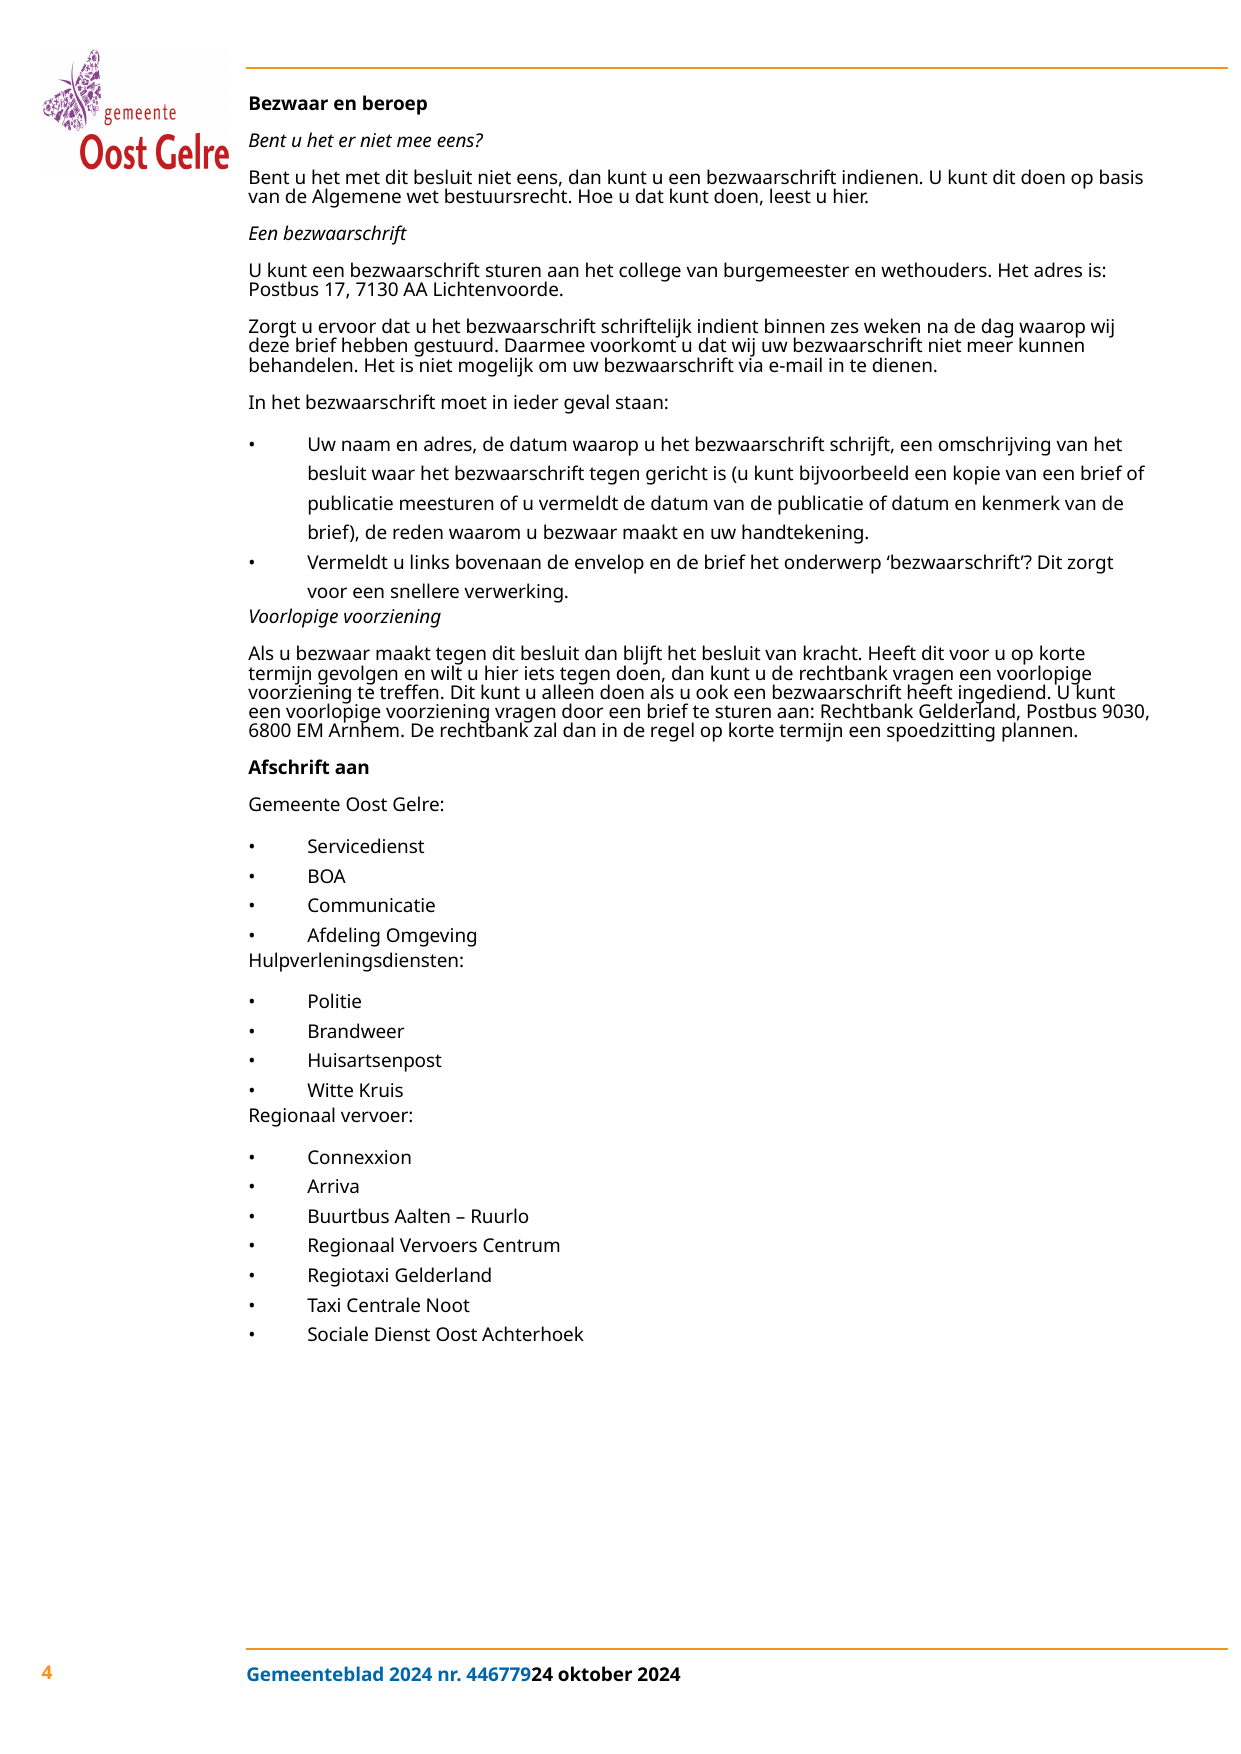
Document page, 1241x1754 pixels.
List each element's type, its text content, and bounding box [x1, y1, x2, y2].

list Buurtbus Aalten – Ruurlo [248, 1203, 1152, 1229]
text Afschrift aan [248, 759, 1152, 778]
text Een bezwaarschrift [248, 225, 1152, 244]
list Afdeling Omgeving [248, 922, 1152, 948]
text U kunt een bezwaarschrift sturen aan het college van burgemeester en wethouders. Het adres is: Postbus 17, 7130 AA Lichtenvoorde. [248, 262, 1152, 301]
list Sociale Dienst Oost Achterhoek [248, 1321, 1152, 1347]
text Regionaal vervoer: [248, 1107, 1152, 1126]
list Politie [248, 988, 1152, 1014]
list Huisartsenpost [248, 1048, 1152, 1073]
text Gemeente Oost Gelre: [248, 796, 1152, 816]
text Voorlopige voorziening [248, 608, 1152, 627]
list Regionaal Vervoers Centrum [248, 1233, 1152, 1258]
text Zorgt u ervoor dat u het bezwaarschrift schriftelijk indient binnen zes weken na de dag waarop wij deze brief hebben gestuurd. Daarmee voorkomt u dat wij uw bezwaarschrift niet meer kunnen behandelen. Het is niet mogelijk om uw bezwaarschrift via e-mail in te dienen. [248, 318, 1152, 376]
list Servicedienst [248, 833, 1152, 859]
text In het bezwaarschrift moet in ieder geval staan: [248, 394, 1152, 413]
text Bent u het er niet mee eens? [248, 132, 1152, 151]
list BOA [248, 863, 1152, 888]
list Regiotaxi Gelderland [248, 1262, 1152, 1288]
list Communicatie [248, 892, 1152, 918]
list Arriva [248, 1173, 1152, 1199]
text Als u bezwaar maakt tegen dit besluit dan blijft het besluit van kracht. Heeft dit voor u op korte termijn gevolgen en wilt u hier iets tegen doen, dan kunt u de rechtbank vragen een voorlopige voorziening te treffen. Dit kunt u alleen doen als u ook een bezwaarschrift heeft ingediend. U kunt een voorlopige voorziening vragen door een brief te sturen aan: Rechtbank Gelderland, Postbus 9030, 6800 EM Arnhem. De rechtbank zal dan in de regel op korte termijn een spoedzitting plannen. [248, 645, 1152, 742]
list Uw naam en adres, de datum waarop u het bezwaarschrift schrijft, een omschrijving van het besluit waar het bezwaarschrift tegen gericht is (u kunt bijvoorbeeld een kopie van een brief of publicatie meesturen of u vermeldt de datum van de publicatie of datum en kenmerk van de brief), de reden waarom u bezwaar maakt en uw handtekening. [248, 431, 1152, 545]
list Taxi Centrale Noot [248, 1292, 1152, 1317]
list Brandweer [248, 1018, 1152, 1044]
list Connexxion [248, 1144, 1152, 1169]
text Bent u het met dit besluit niet eens, dan kunt u een bezwaarschrift indienen. U kunt dit doen op basis van de Algemene wet bestuursrecht. Hoe u dat kunt doen, leest u hier. [248, 169, 1152, 207]
text Bezwaar en beroep [248, 95, 1152, 114]
list Vermeldt u links bovenaan de envelop en de brief het onderwerp ‘bezwaarschrift’? Dit zorgt voor een snellere verwerking. [248, 549, 1152, 604]
list Witte Kruis [248, 1077, 1152, 1103]
picture [41, 47, 231, 172]
text Hulpverleningsdiensten: [248, 952, 1152, 971]
